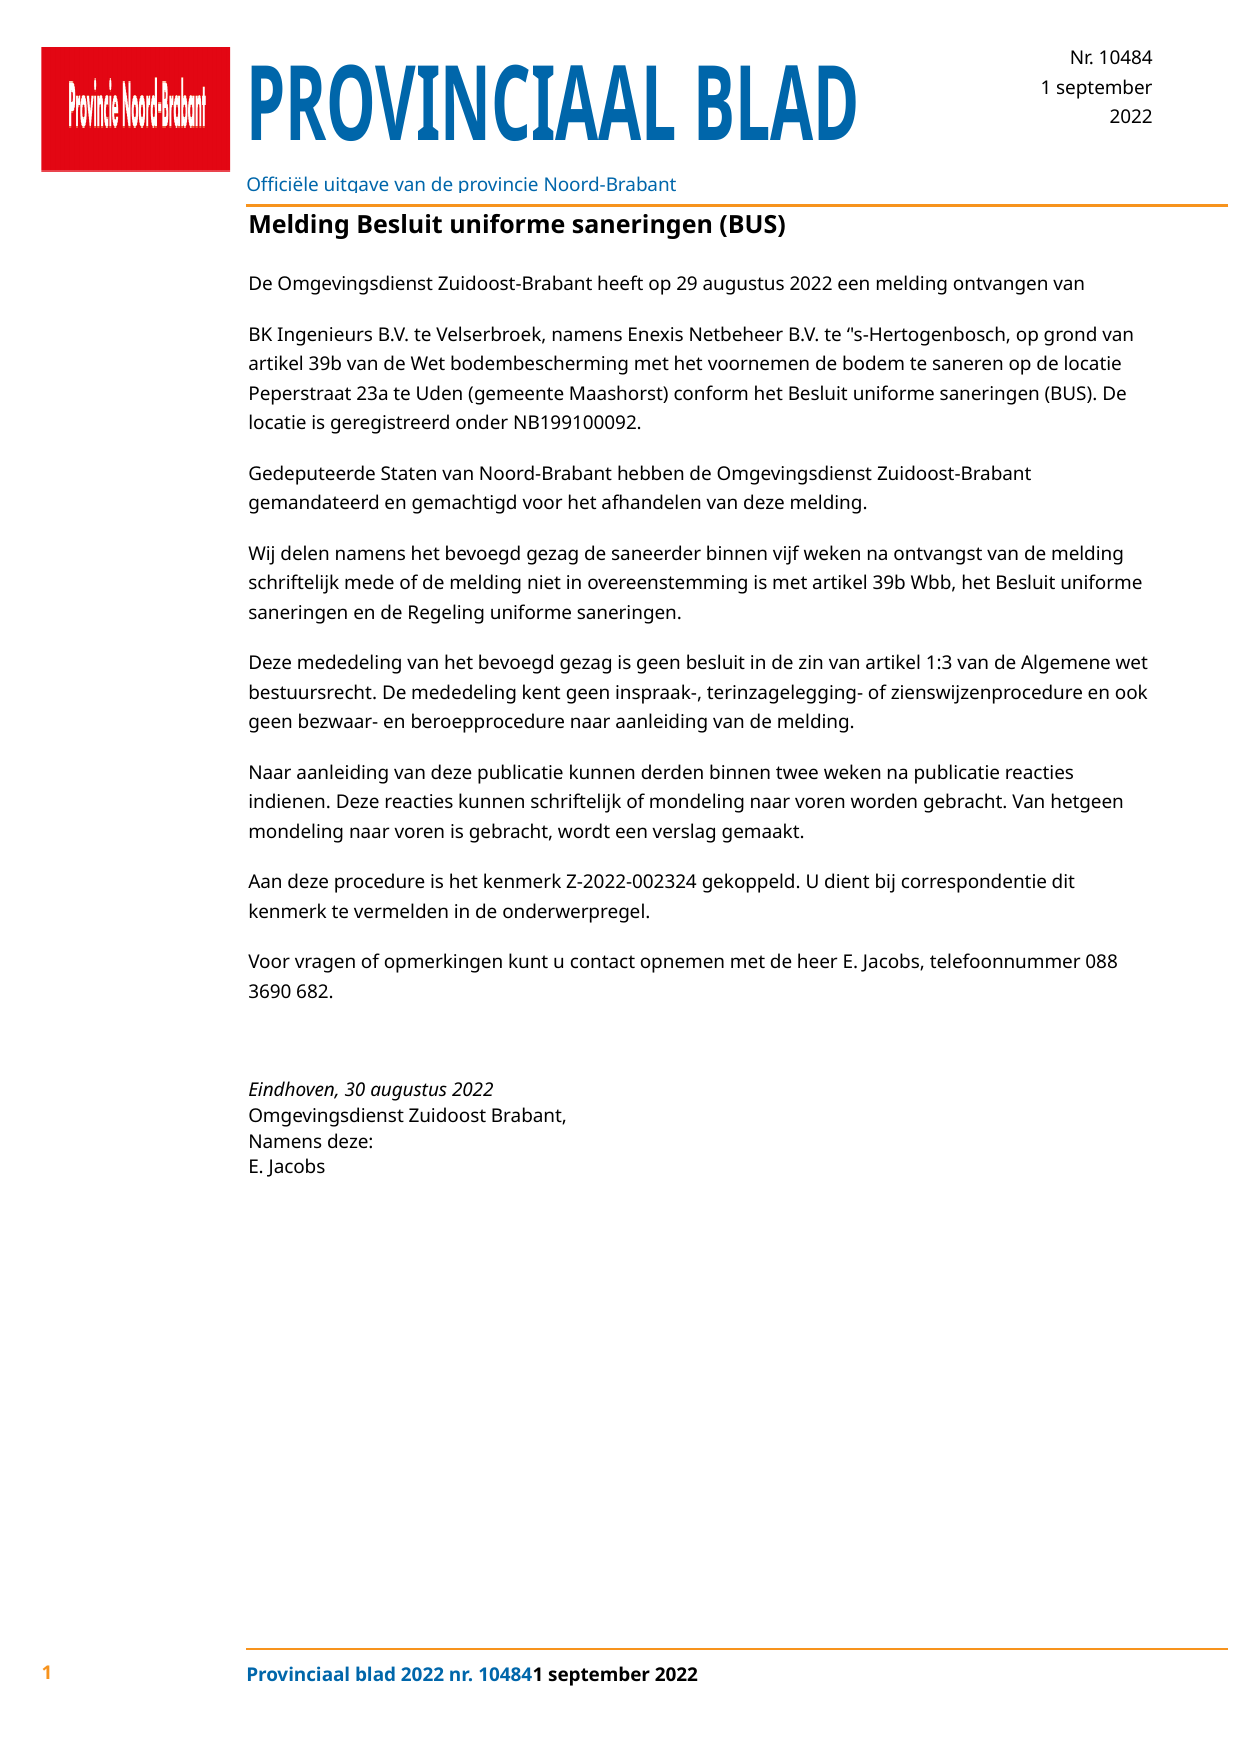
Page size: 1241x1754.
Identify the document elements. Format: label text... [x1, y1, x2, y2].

text Gedeputeerde Staten van Noord-Brabant hebben de Omgevingsdienst Zuidoost-Brabant gemandateerd en gemachtigd voor het afhandelen van deze melding. [248, 460, 1152, 515]
text Melding Besluit uniforme saneringen (BUS) [248, 207, 1152, 241]
text Voor vragen of opmerkingen kunt u contact opnemen met de heer E. Jacobs, telefoonnummer 088 3690 682. [248, 949, 1152, 1004]
text Wij delen namens het bevoegd gezag de saneerder binnen vijf weken na ontvangst van de melding schriftelijk mede of de melding niet in overeenstemming is met artikel 39b Wbb, het Besluit uniforme saneringen en de Regeling uniforme saneringen. [248, 540, 1152, 625]
text Namens deze: [248, 1128, 1152, 1154]
text De Omgevingsdienst Zuidoost-Brabant heeft op 29 augustus 2022 een melding ontvangen van [248, 270, 1152, 296]
text Aan deze procedure is het kenmerk Z-2022-002324 gekoppeld. U dient bij correspondentie dit kenmerk te vermelden in de onderwerpregel. [248, 869, 1152, 924]
text Omgevingsdienst Zuidoost Brabant, [248, 1102, 1152, 1128]
picture [41, 47, 231, 172]
text E. Jacobs [248, 1154, 1152, 1179]
text Deze mededeling van het bevoegd gezag is geen besluit in de zin van artikel 1:3 van de Algemene wet bestuursrecht. De mededeling kent geen inspraak-, terinzagelegging- of zienswijzenprocedure en ook geen bezwaar- en beroepprocedure naar aanleiding van de melding. [248, 649, 1152, 734]
text Naar aanleiding van deze publicatie kunnen derden binnen twee weken na publicatie reacties indienen. Deze reacties kunnen schriftelijk of mondeling naar voren worden gebracht. Van hetgeen mondeling naar voren is gebracht, wordt een verslag gemaakt. [248, 759, 1152, 844]
text BK Ingenieurs B.V. te Velserbroek, namens Enexis Netbeheer B.V. te ‘'s-Hertogenbosch, op grond van artikel 39b van de Wet bodembescherming met het voornemen de bodem te saneren op de locatie Peperstraat 23a te Uden (gemeente Maashorst) conform het Besluit uniforme saneringen (BUS). De locatie is geregistreerd onder NB199100092. [248, 321, 1152, 435]
text Eindhoven, 30 augustus 2022 [248, 1076, 1152, 1102]
